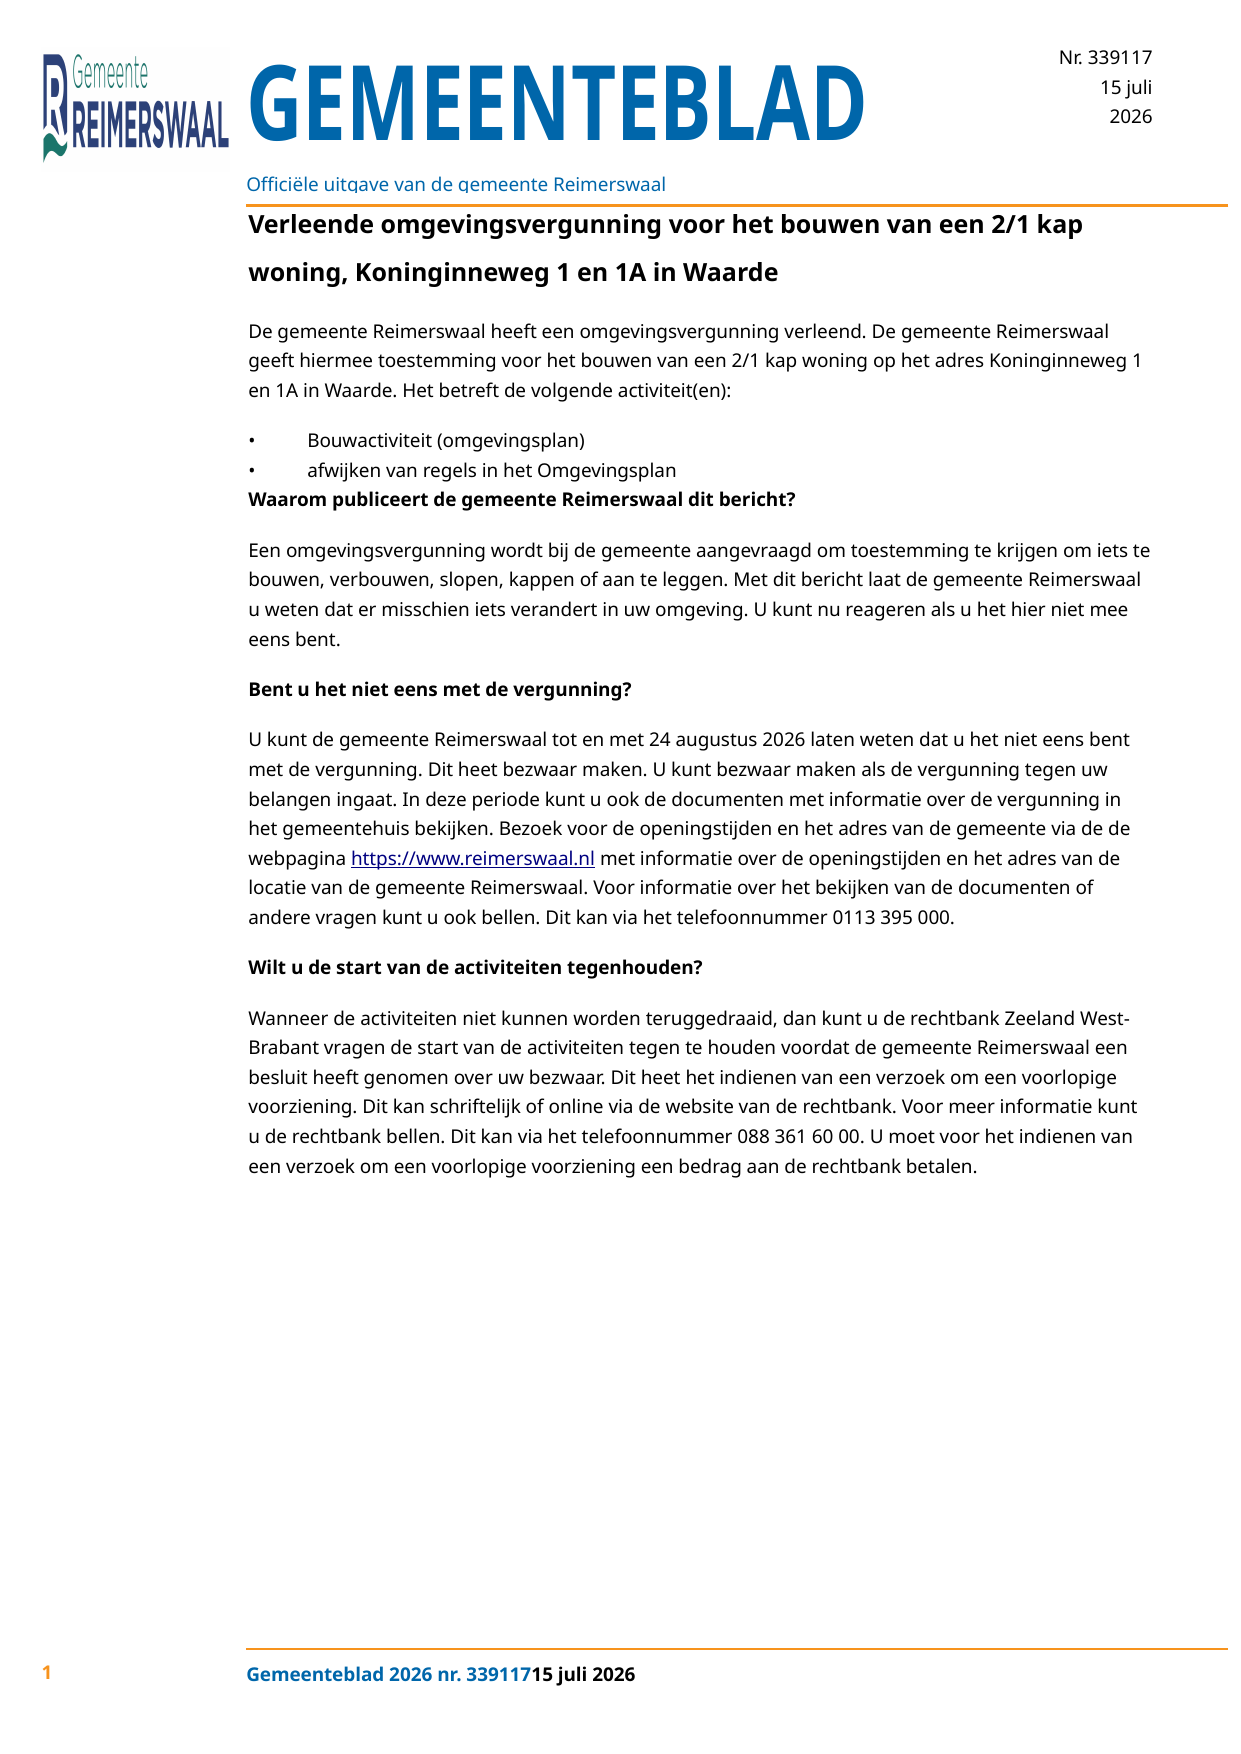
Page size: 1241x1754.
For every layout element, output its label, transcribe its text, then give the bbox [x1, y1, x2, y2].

text Verleende omgevingsvergunning voor het bouwen van een 2/1 kap woning, Koninginneweg 1 en 1A in Waarde [248, 207, 1152, 288]
text Wilt u de start van de activiteiten tegenhouden? [248, 954, 1152, 980]
list Bouwactiviteit (omgevingsplan) [248, 427, 1152, 453]
text De gemeente Reimerswaal heeft een omgevingsvergunning verleend. De gemeente Reimerswaal geeft hiermee toestemming voor het bouwen van een 2/1 kap woning op het adres Koninginneweg 1 en 1A in Waarde. Het betreft de volgende activiteit(en): [248, 318, 1152, 403]
text Wanneer de activiteiten niet kunnen worden teruggedraaid, dan kunt u de rechtbank Zeeland West-Brabant vragen de start van de activiteiten tegen te houden voordat de gemeente Reimerswaal een besluit heeft genomen over uw bezwaar. Dit heet het indienen van een verzoek om een voorlopige voorziening. Dit kan schriftelijk of online via de website van de rechtbank. Voor meer informatie kunt u de rechtbank bellen. Dit kan via het telefoonnummer 088 361 60 00. U moet voor het indienen van een verzoek om een voorlopige voorziening een bedrag aan de rechtbank betalen. [248, 1005, 1152, 1179]
text Een omgevingsvergunning wordt bij de gemeente aangevraagd om toestemming te krijgen om iets te bouwen, verbouwen, slopen, kappen of aan te leggen. Met dit bericht laat de gemeente Reimerswaal u weten dat er misschien iets verandert in uw omgeving. U kunt nu reageren als u het hier niet mee eens bent. [248, 537, 1152, 652]
picture [41, 47, 231, 172]
text Waarom publiceert de gemeente Reimerswaal dit bericht? [248, 487, 1152, 512]
text Bent u het niet eens met de vergunning? [248, 676, 1152, 702]
text U kunt de gemeente Reimerswaal tot en met 24 augustus 2026 laten weten dat u het niet eens bent met de vergunning. Dit heet bezwaar maken. U kunt bezwaar maken als de vergunning tegen uw belangen ingaat. In deze periode kunt u ook de documenten met informatie over de vergunning in het gemeentehuis bekijken. Bezoek voor de openingstijden en het adres van de gemeente via de de webpagina https://www.reimerswaal.nl met informatie over de openingstijden en het adres van de locatie van de gemeente Reimerswaal. Voor informatie over het bekijken van de documenten of andere vragen kunt u ook bellen. Dit kan via het telefoonnummer 0113 395 000. [248, 727, 1152, 930]
list afwijken van regels in het Omgevingsplan [248, 457, 1152, 483]
